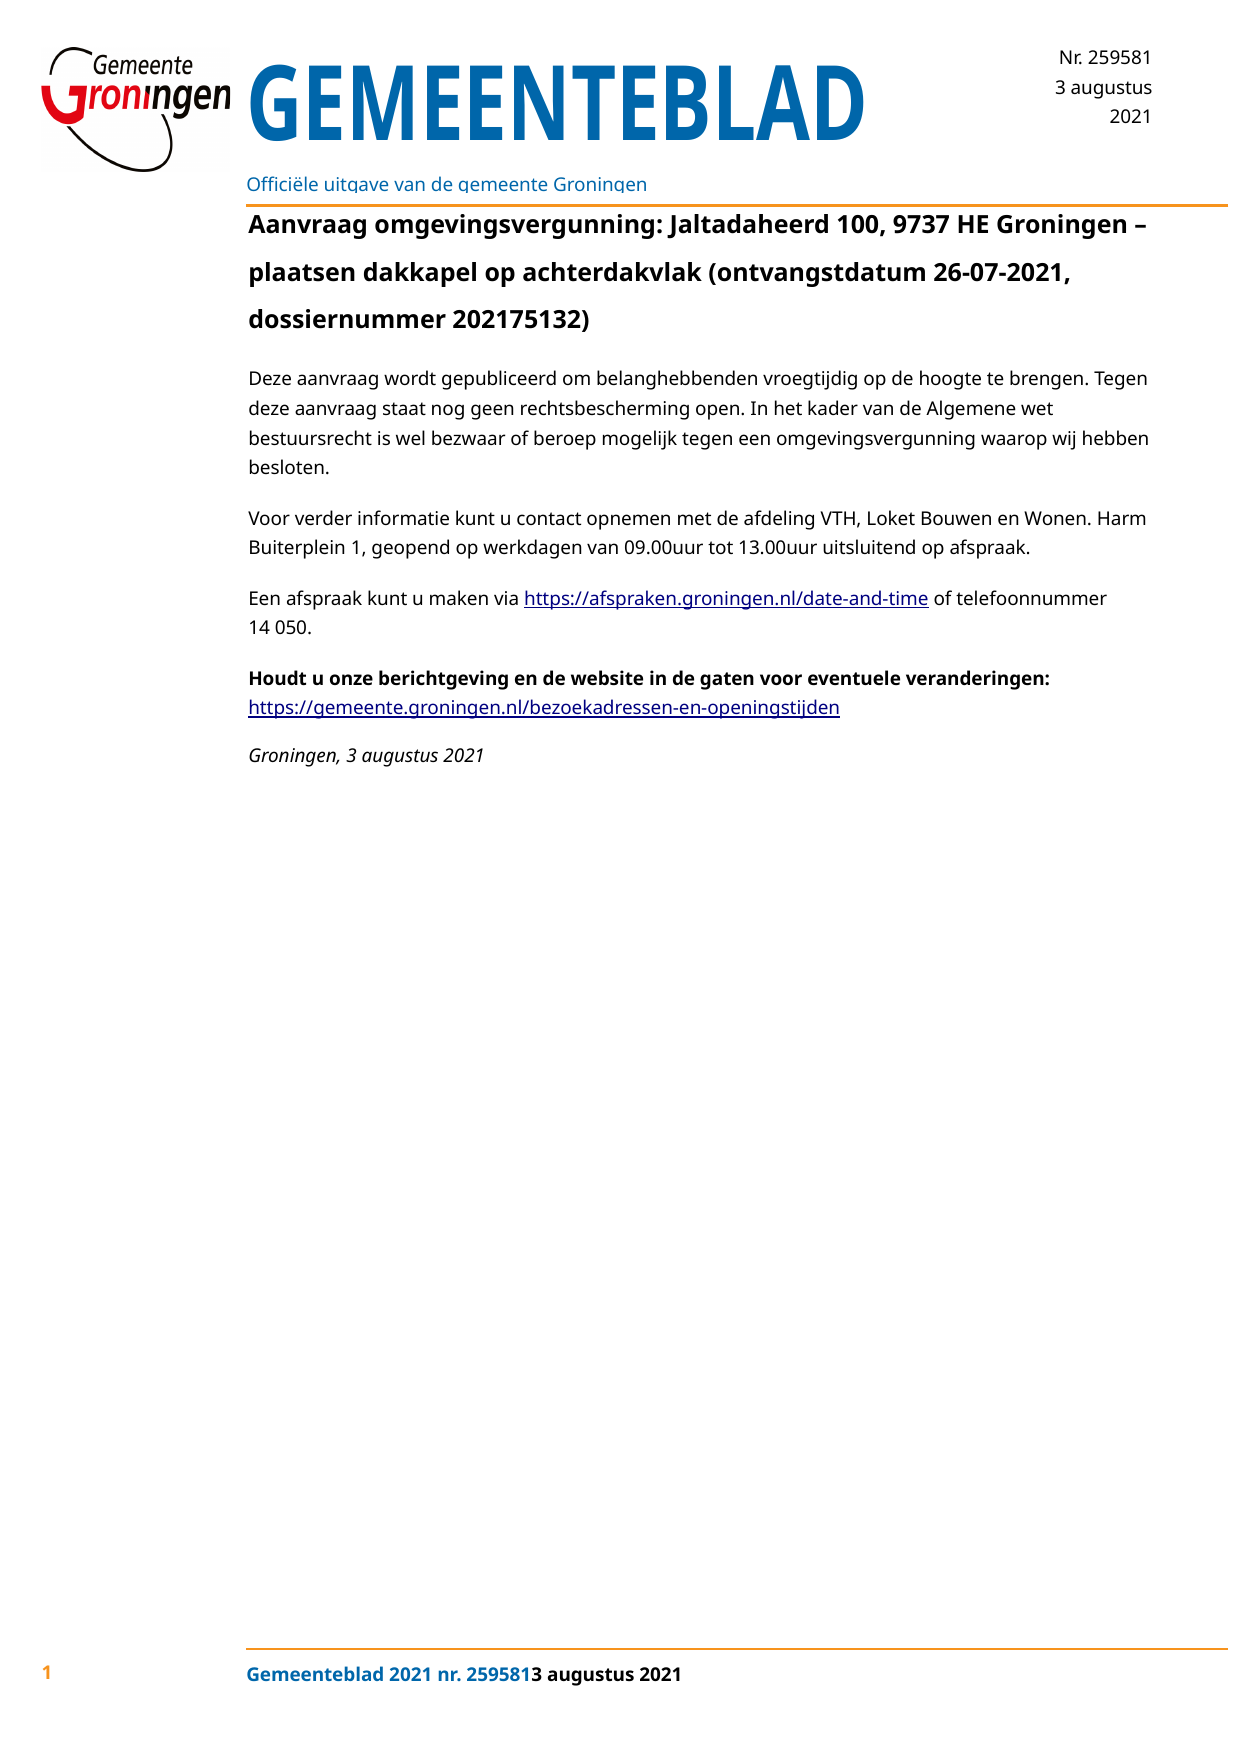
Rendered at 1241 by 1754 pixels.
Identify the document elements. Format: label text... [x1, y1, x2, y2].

text Houdt u onze berichtgeving en de website in de gaten voor eventuele veranderingen: https://gemeente.groningen.nl/bezoekadressen-en-openingstijden [248, 665, 1152, 720]
text Voor verder informatie kunt u contact opnemen met de afdeling VTH, Loket Bouwen en Wonen. Harm Buiterplein 1, geopend op werkdagen van 09.00uur tot 13.00uur uitsluitend op afspraak. [248, 505, 1152, 560]
picture [41, 47, 231, 172]
text Aanvraag omgevingsvergunning: Jaltadaheerd 100, 9737 HE Groningen – plaatsen dakkapel op achterdakvlak (ontvangstdatum 26-07-2021, dossiernummer 202175132) [248, 207, 1152, 336]
text Een afspraak kunt u maken via https://afspraken.groningen.nl/date-and-time of telefoonnummer 14 050. [248, 585, 1152, 640]
text Groningen, 3 augustus 2021 [248, 742, 1152, 768]
text Deze aanvraag wordt gepubliceerd om belanghebbenden vroegtijdig op de hoogte te brengen. Tegen deze aanvraag staat nog geen rechtsbescherming open. In het kader van de Algemene wet bestuursrecht is wel bezwaar of beroep mogelijk tegen een omgevingsvergunning waarop wij hebben besloten. [248, 366, 1152, 480]
